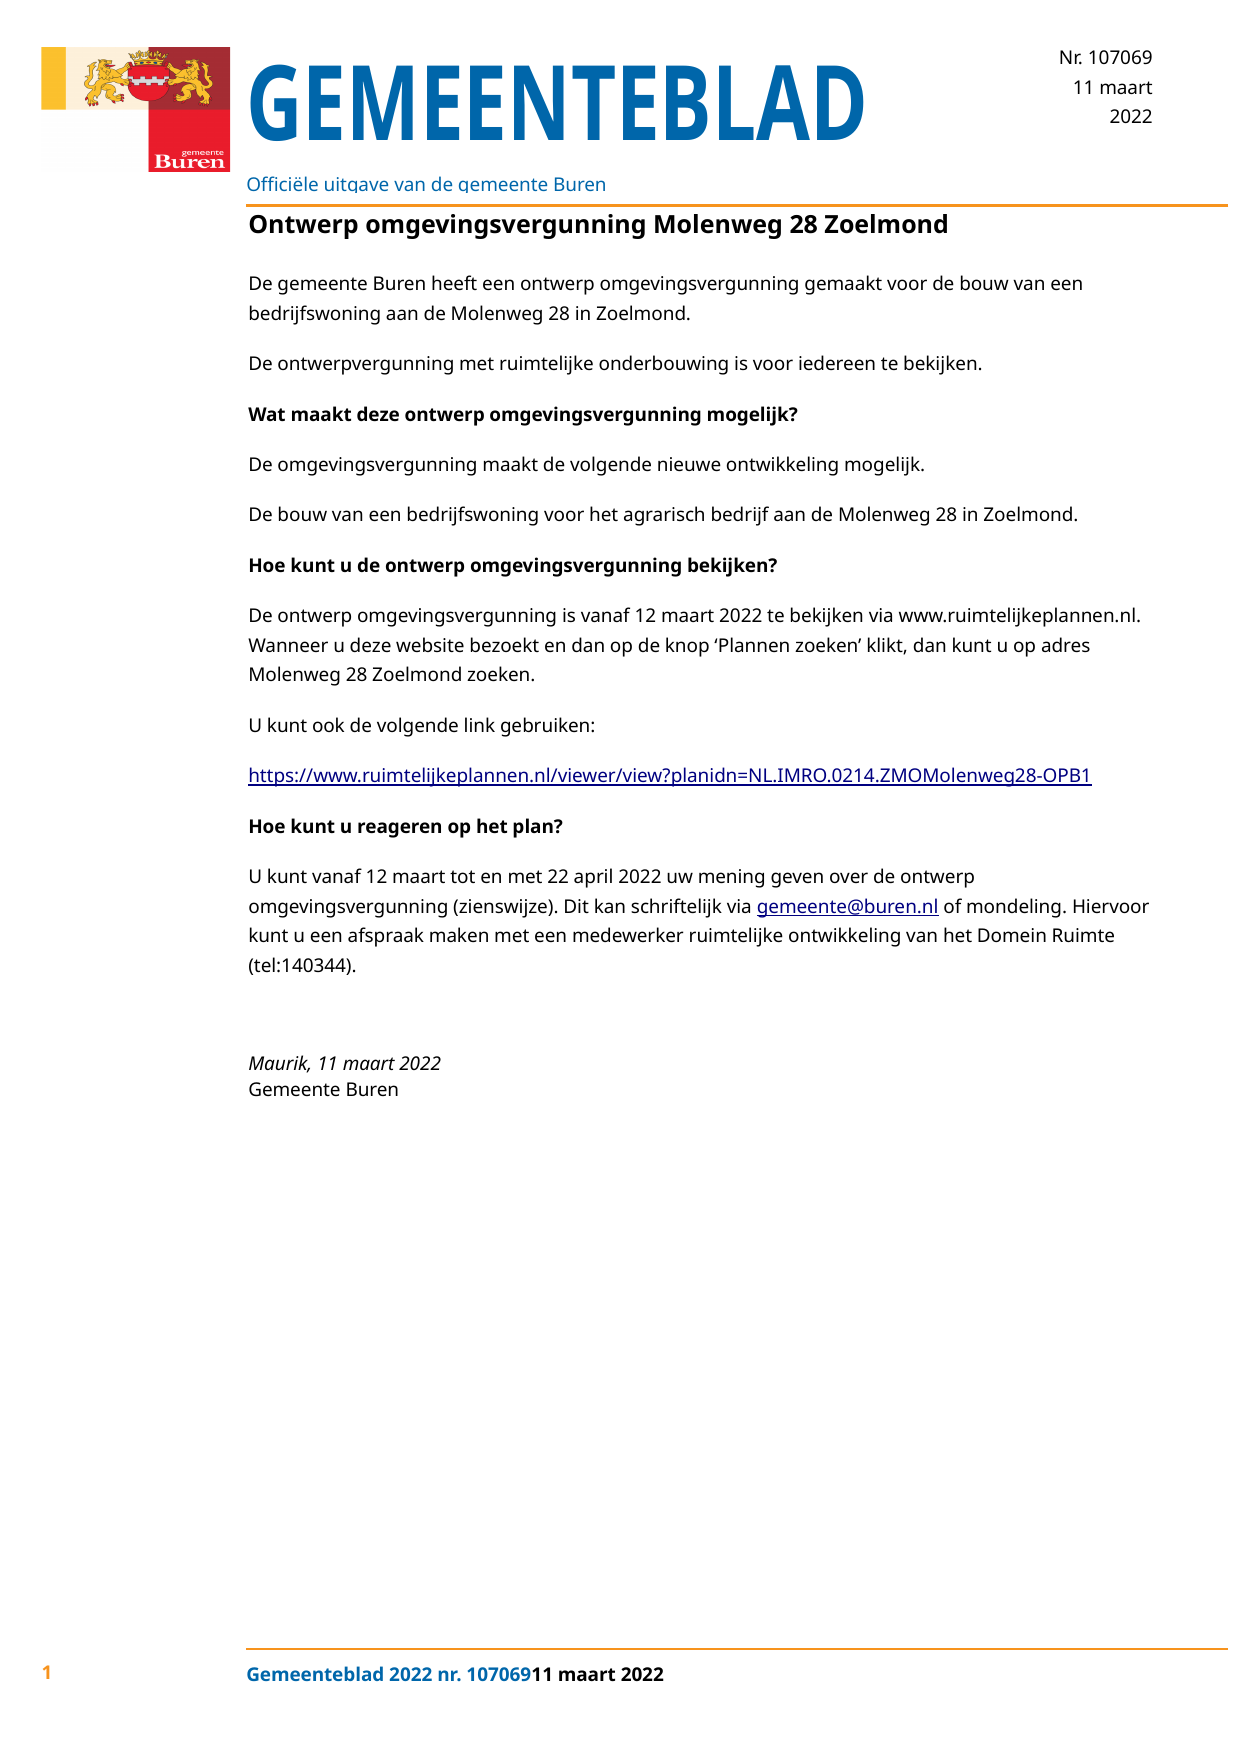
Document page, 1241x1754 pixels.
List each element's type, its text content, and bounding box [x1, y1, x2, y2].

text https://www.ruimtelijkeplannen.nl/viewer/view?planidn=NL.IMRO.0214.ZMOMolenweg28-OPB1 [248, 762, 1152, 788]
text Hoe kunt u de ontwerp omgevingsvergunning bekijken? [248, 552, 1152, 578]
text Gemeente Buren [248, 1076, 1152, 1102]
text De omgevingsvergunning maakt de volgende nieuwe ontwikkeling mogelijk. [248, 451, 1152, 477]
text De ontwerpvergunning met ruimtelijke onderbouwing is voor iedereen te bekijken. [248, 350, 1152, 376]
text Hoe kunt u reageren op het plan? [248, 813, 1152, 838]
text Maurik, 11 maart 2022 [248, 1050, 1152, 1076]
text Ontwerp omgevingsvergunning Molenweg 28 Zoelmond [248, 207, 1152, 241]
text U kunt vanaf 12 maart tot en met 22 april 2022 uw mening geven over de ontwerp omgevingsvergunning (zienswijze). Dit kan schriftelijk via gemeente@buren.nl of mondeling. Hiervoor kunt u een afspraak maken met een medewerker ruimtelijke ontwikkeling van het Domein Ruimte (tel:140344). [248, 863, 1152, 978]
text De ontwerp omgevingsvergunning is vanaf 12 maart 2022 te bekijken via www.ruimtelijkeplannen.nl. Wanneer u deze website bezoekt en dan op de knop ‘Plannen zoeken’ klikt, dan kunt u op adres Molenweg 28 Zoelmond zoeken. [248, 602, 1152, 687]
picture [41, 47, 231, 172]
text De bouw van een bedrijfswoning voor het agrarisch bedrijf aan de Molenweg 28 in Zoelmond. [248, 502, 1152, 527]
text U kunt ook de volgende link gebruiken: [248, 712, 1152, 738]
text Wat maakt deze ontwerp omgevingsvergunning mogelijk? [248, 401, 1152, 426]
text De gemeente Buren heeft een ontwerp omgevingsvergunning gemaakt voor de bouw van een bedrijfswoning aan de Molenweg 28 in Zoelmond. [248, 270, 1152, 326]
